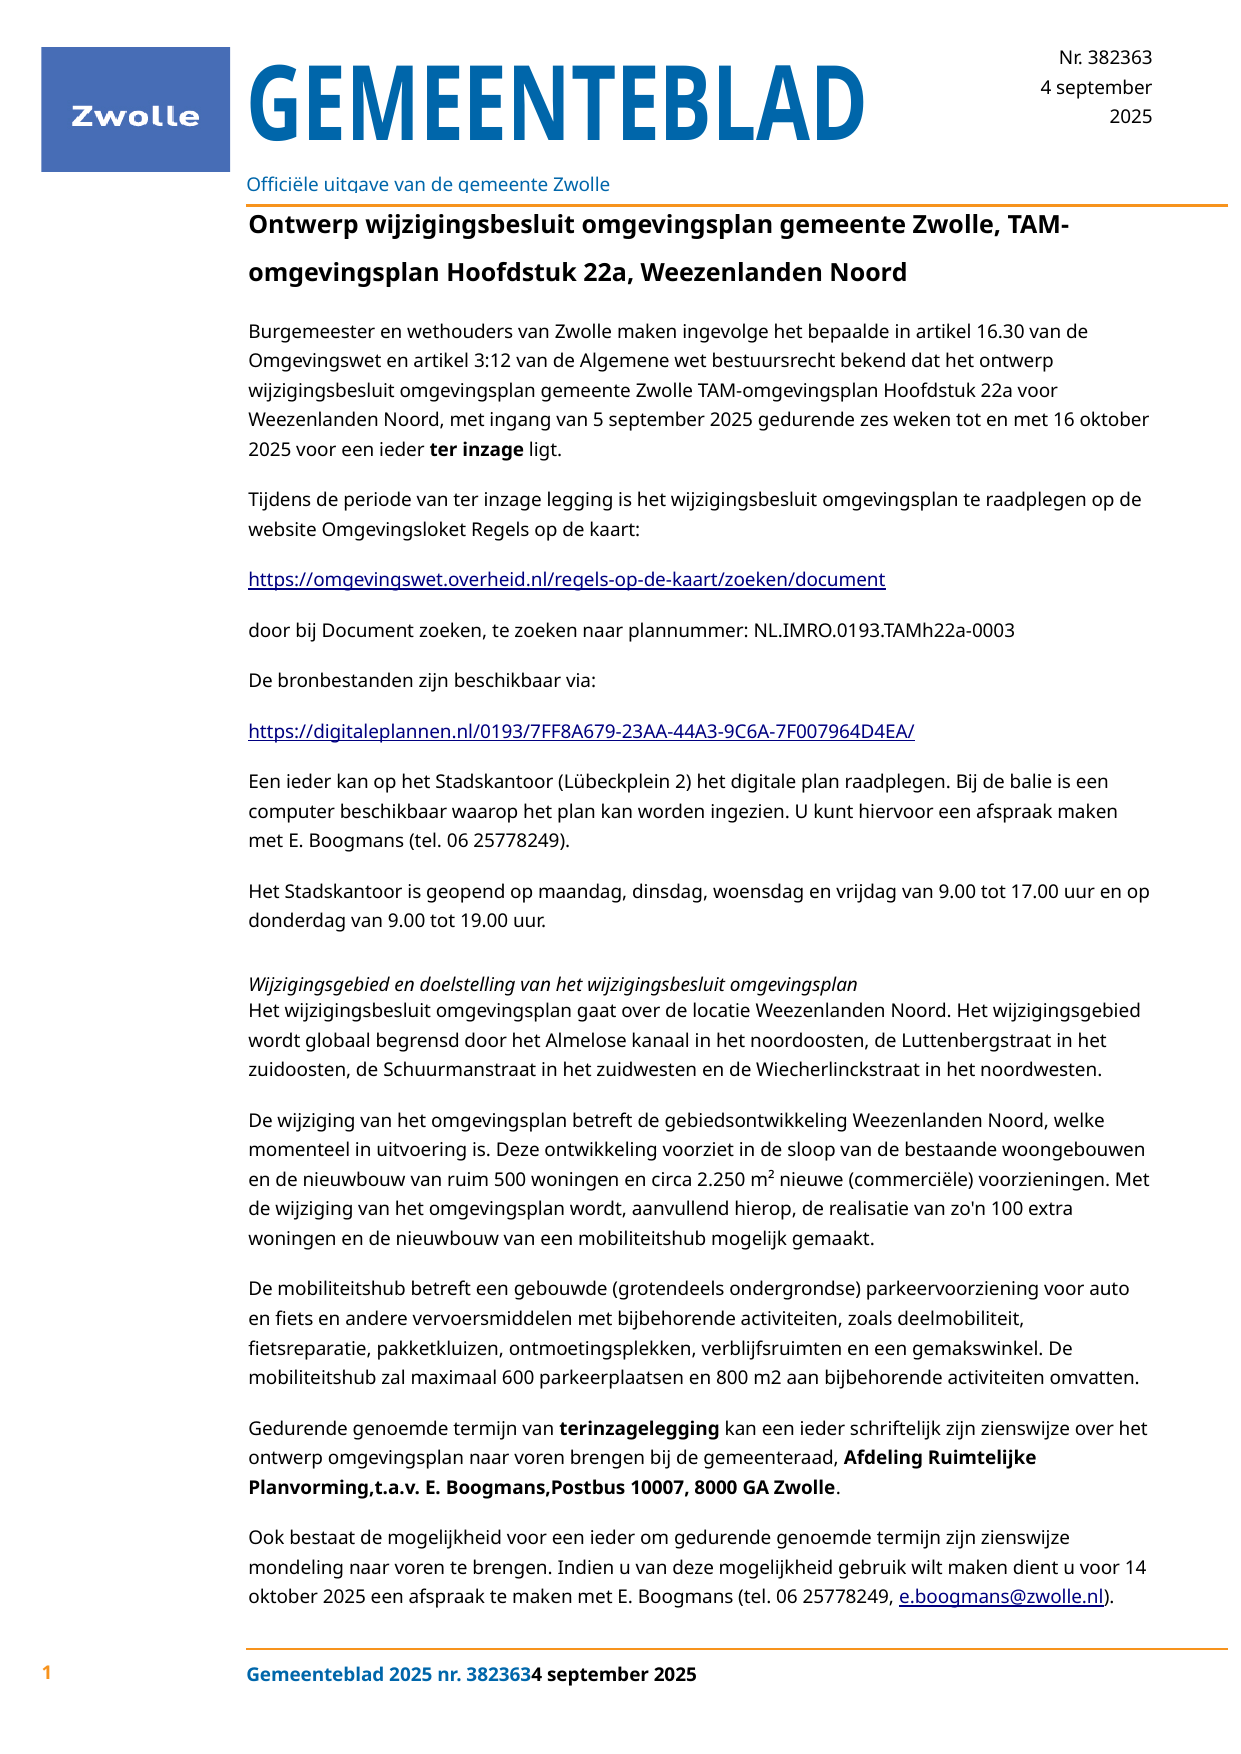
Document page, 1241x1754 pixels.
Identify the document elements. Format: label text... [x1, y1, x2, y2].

text Wijzigingsgebied en doelstelling van het wijzigingsbesluit omgevingsplan [248, 971, 1152, 997]
text Ook bestaat de mogelijkheid voor een ieder om gedurende genoemde termijn zijn zienswijze mondeling naar voren te brengen. Indien u van deze mogelijkheid gebruik wilt maken dient u voor 14 oktober 2025 een afspraak te maken met E. Boogmans (tel. 06 25778249, e.boogmans@zwolle.nl). [248, 1524, 1152, 1609]
text De bronbestanden zijn beschikbaar via: [248, 667, 1152, 693]
text Het wijzigingsbesluit omgevingsplan gaat over de locatie Weezenlanden Noord. Het wijzigingsgebied wordt globaal begrensd door het Almelose kanaal in het noordoosten, de Luttenbergstraat in het zuidoosten, de Schuurmanstraat in het zuidwesten en de Wiecherlinckstraat in het noordwesten. [248, 997, 1152, 1082]
text Tijdens de periode van ter inzage legging is het wijzigingsbesluit omgevingsplan te raadplegen op de website Omgevingsloket Regels op de kaart: [248, 487, 1152, 542]
text De wijziging van het omgevingsplan betreft de gebiedsontwikkeling Weezenlanden Noord, welke momenteel in uitvoering is. Deze ontwikkeling voorziet in de sloop van de bestaande woongebouwen en de nieuwbouw van ruim 500 woningen en circa 2.250 m² nieuwe (commerciële) voorzieningen. Met de wijziging van het omgevingsplan wordt, aanvullend hierop, de realisatie van zo'n 100 extra woningen en de nieuwbouw van een mobiliteitshub mogelijk gemaakt. [248, 1107, 1152, 1251]
text Burgemeester en wethouders van Zwolle maken ingevolge het bepaalde in artikel 16.30 van de Omgevingswet en artikel 3:12 van de Algemene wet bestuursrecht bekend dat het ontwerp wijzigingsbesluit omgevingsplan gemeente Zwolle TAM-omgevingsplan Hoofdstuk 22a voor Weezenlanden Noord, met ingang van 5 september 2025 gedurende zes weken tot en met 16 oktober 2025 voor een ieder ter inzage ligt. [248, 318, 1152, 462]
text Ontwerp wijzigingsbesluit omgevingsplan gemeente Zwolle, TAM-omgevingsplan Hoofdstuk 22a, Weezenlanden Noord [248, 207, 1152, 288]
text Een ieder kan op het Stadskantoor (Lübeckplein 2) het digitale plan raadplegen. Bij de balie is een computer beschikbaar waarop het plan kan worden ingezien. U kunt hiervoor een afspraak maken met E. Boogmans (tel. 06 25778249). [248, 768, 1152, 853]
text De mobiliteitshub betreft een gebouwde (grotendeels ondergrondse) parkeervoorziening voor auto en fiets en andere vervoersmiddelen met bijbehorende activiteiten, zoals deelmobiliteit, fietsreparatie, pakketkluizen, ontmoetingsplekken, verblijfsruimten en een gemakswinkel. De mobiliteitshub zal maximaal 600 parkeerplaatsen en 800 m2 aan bijbehorende activiteiten omvatten. [248, 1276, 1152, 1390]
text Het Stadskantoor is geopend op maandag, dinsdag, woensdag en vrijdag van 9.00 tot 17.00 uur en op donderdag van 9.00 tot 19.00 uur. [248, 878, 1152, 933]
text https://omgevingswet.overheid.nl/regels-op-de-kaart/zoeken/document [248, 567, 1152, 592]
text door bij Document zoeken, te zoeken naar plannummer: NL.IMRO.0193.TAMh22a-0003 [248, 617, 1152, 643]
text https://digitaleplannen.nl/0193/7FF8A679-23AA-44A3-9C6A-7F007964D4EA/ [248, 718, 1152, 744]
picture [41, 47, 231, 172]
text Gedurende genoemde termijn van terinzagelegging kan een ieder schriftelijk zijn zienswijze over het ontwerp omgevingsplan naar voren brengen bij de gemeenteraad, Afdeling Ruimtelijke Planvorming,t.a.v. E. Boogmans,Postbus 10007, 8000 GA Zwolle. [248, 1415, 1152, 1499]
